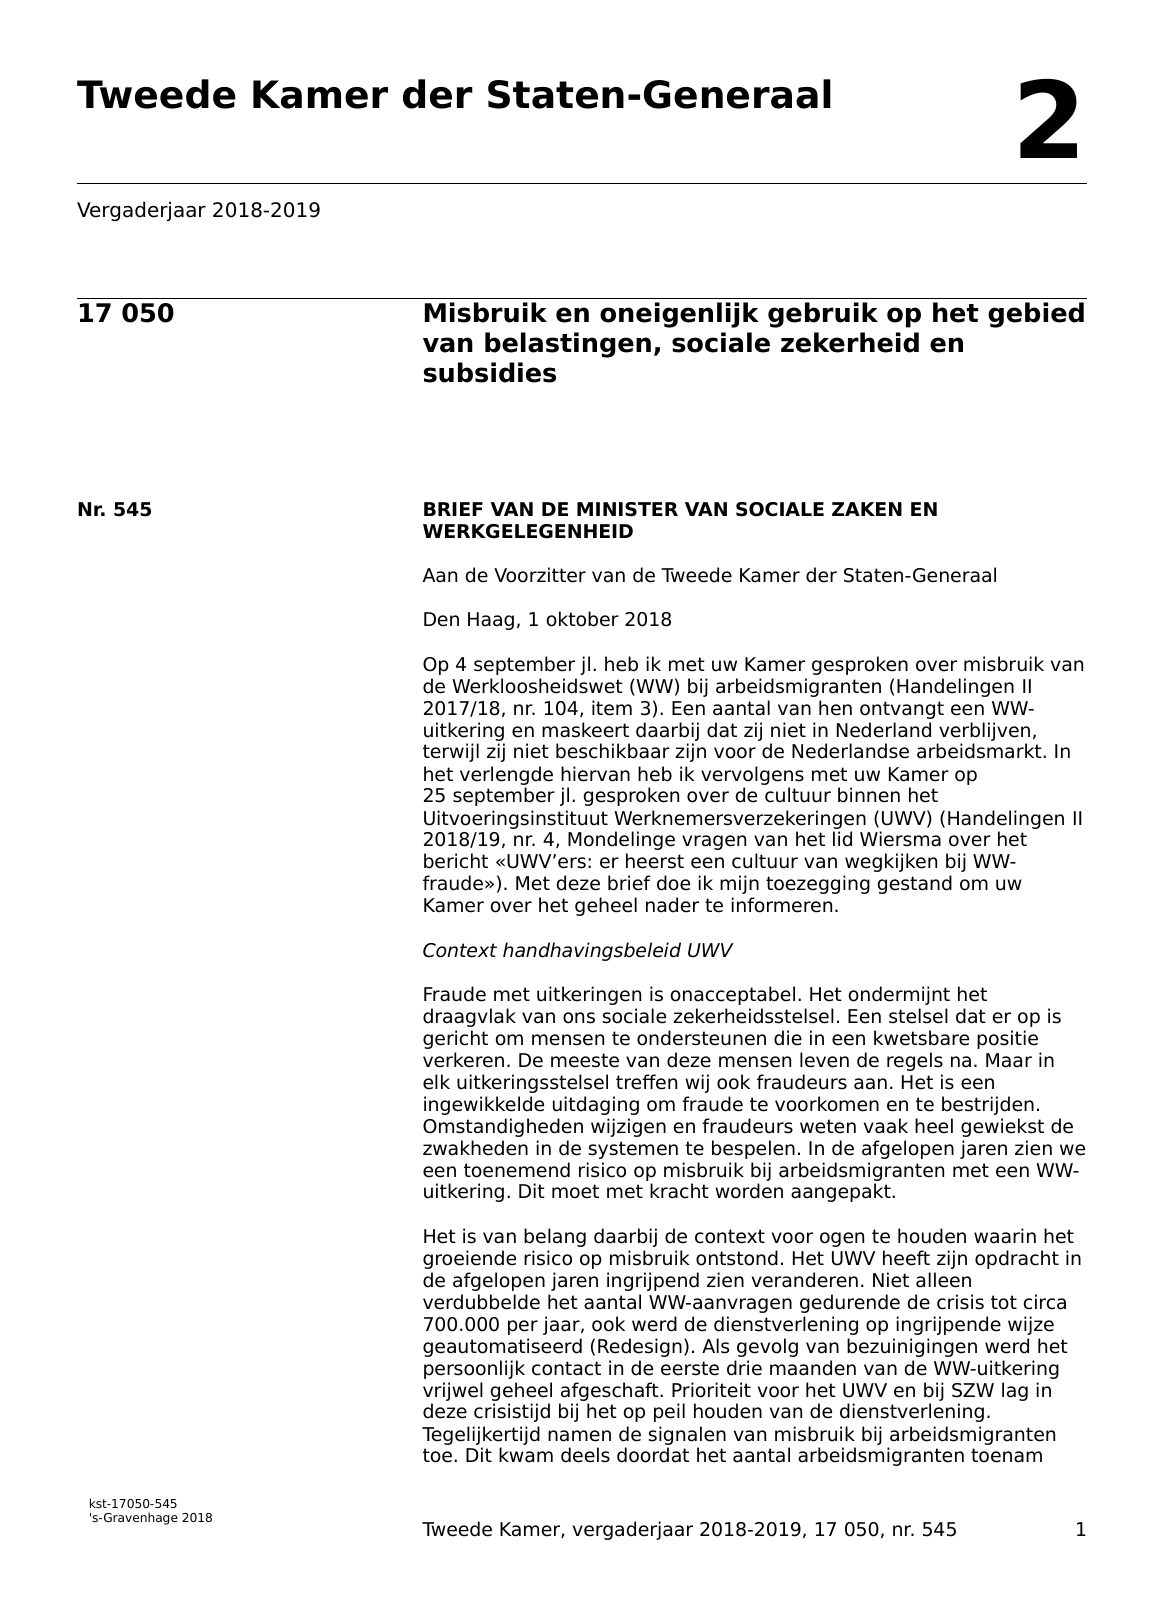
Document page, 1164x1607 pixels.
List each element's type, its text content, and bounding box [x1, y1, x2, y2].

table_cell Vergaderjaar 2018-2019 [77, 184, 1087, 298]
text kst-17050-545 [88, 1497, 323, 1511]
subtitle Context handhavingsbeleid UWV [422, 939, 1087, 961]
subtitle 17 050 Misbruik en oneigenlijk gebruik op het gebied van belastingen, sociale zekerheid en subsidies [77, 299, 1087, 388]
subtitle Nr. 545 BRIEF VAN DE MINISTER VAN SOCIALE ZAKEN EN WERKGELEGENHEID [77, 499, 1087, 543]
text Op 4 september jl. heb ik met uw Kamer gesproken over misbruik van de Werkloosheidswet (WW) bij arbeidsmigranten (Handelingen II 2017/18, nr. 104, item 3). Een aantal van hen ontvangt een WW-uitkering en maskeert daarbij dat zij niet in Nederland verblijven, terwijl zij niet beschikbaar zijn voor de Nederlandse arbeidsmarkt. In het verlengde hiervan heb ik vervolgens met uw Kamer op 25 september jl. gesproken over de cultuur binnen het Uitvoeringsinstituut Werknemersverzekeringen (UWV) (Handelingen II 2018/19, nr. 4, Mondelinge vragen van het lid Wiersma over het bericht «UWV’ers: er heerst een cultuur van wegkijken bij WW-fraude»). Met deze brief doe ik mijn toezegging gestand om uw Kamer over het geheel nader te informeren. [422, 653, 1087, 917]
text Den Haag, 1 oktober 2018 [422, 609, 1087, 631]
table_header 2 [886, 59, 1087, 183]
table_header Tweede Kamer der Staten-Generaal [77, 59, 886, 183]
text Het is van belang daarbij de context voor ogen te houden waarin het groeiende risico op misbruik ontstond. Het UWV heeft zijn opdracht in de afgelopen jaren ingrijpend zien veranderen. Niet alleen verdubbelde het aantal WW-aanvragen gedurende de crisis tot circa 700.000 per jaar, ook werd de dienstverlening op ingrijpende wijze geautomatiseerd (Redesign). Als gevolg van bezuinigingen werd het persoonlijk contact in de eerste drie maanden van de WW-uitkering vrijwel geheel afgeschaft. Prioriteit voor het UWV en bij SZW lag in deze crisistijd bij het op peil houden van de dienstverlening. Tegelijkertijd namen de signalen van misbruik bij arbeidsmigranten toe. Dit kwam deels doordat het aantal arbeidsmigranten toenam [422, 1226, 1087, 1467]
text Fraude met uitkeringen is onacceptabel. Het ondermijnt het draagvlak van ons sociale zekerheidsstelsel. Een stelsel dat er op is gericht om mensen te ondersteunen die in een kwetsbare positie verkeren. De meeste van deze mensen leven de regels na. Maar in elk uitkeringsstelsel treffen wij ook fraudeurs aan. Het is een ingewikkelde uitdaging om fraude te voorkomen en te bestrijden. Omstandigheden wijzigen en fraudeurs weten vaak heel gewiekst de zwakheden in de systemen te bespelen. In de afgelopen jaren zien we een toenemend risico op misbruik bij arbeidsmigranten met een WW-uitkering. Dit moet met kracht worden aangepakt. [422, 984, 1087, 1203]
text 's-Gravenhage 2018 [88, 1511, 323, 1525]
text Aan de Voorzitter van de Tweede Kamer der Staten-Generaal [422, 565, 1087, 587]
